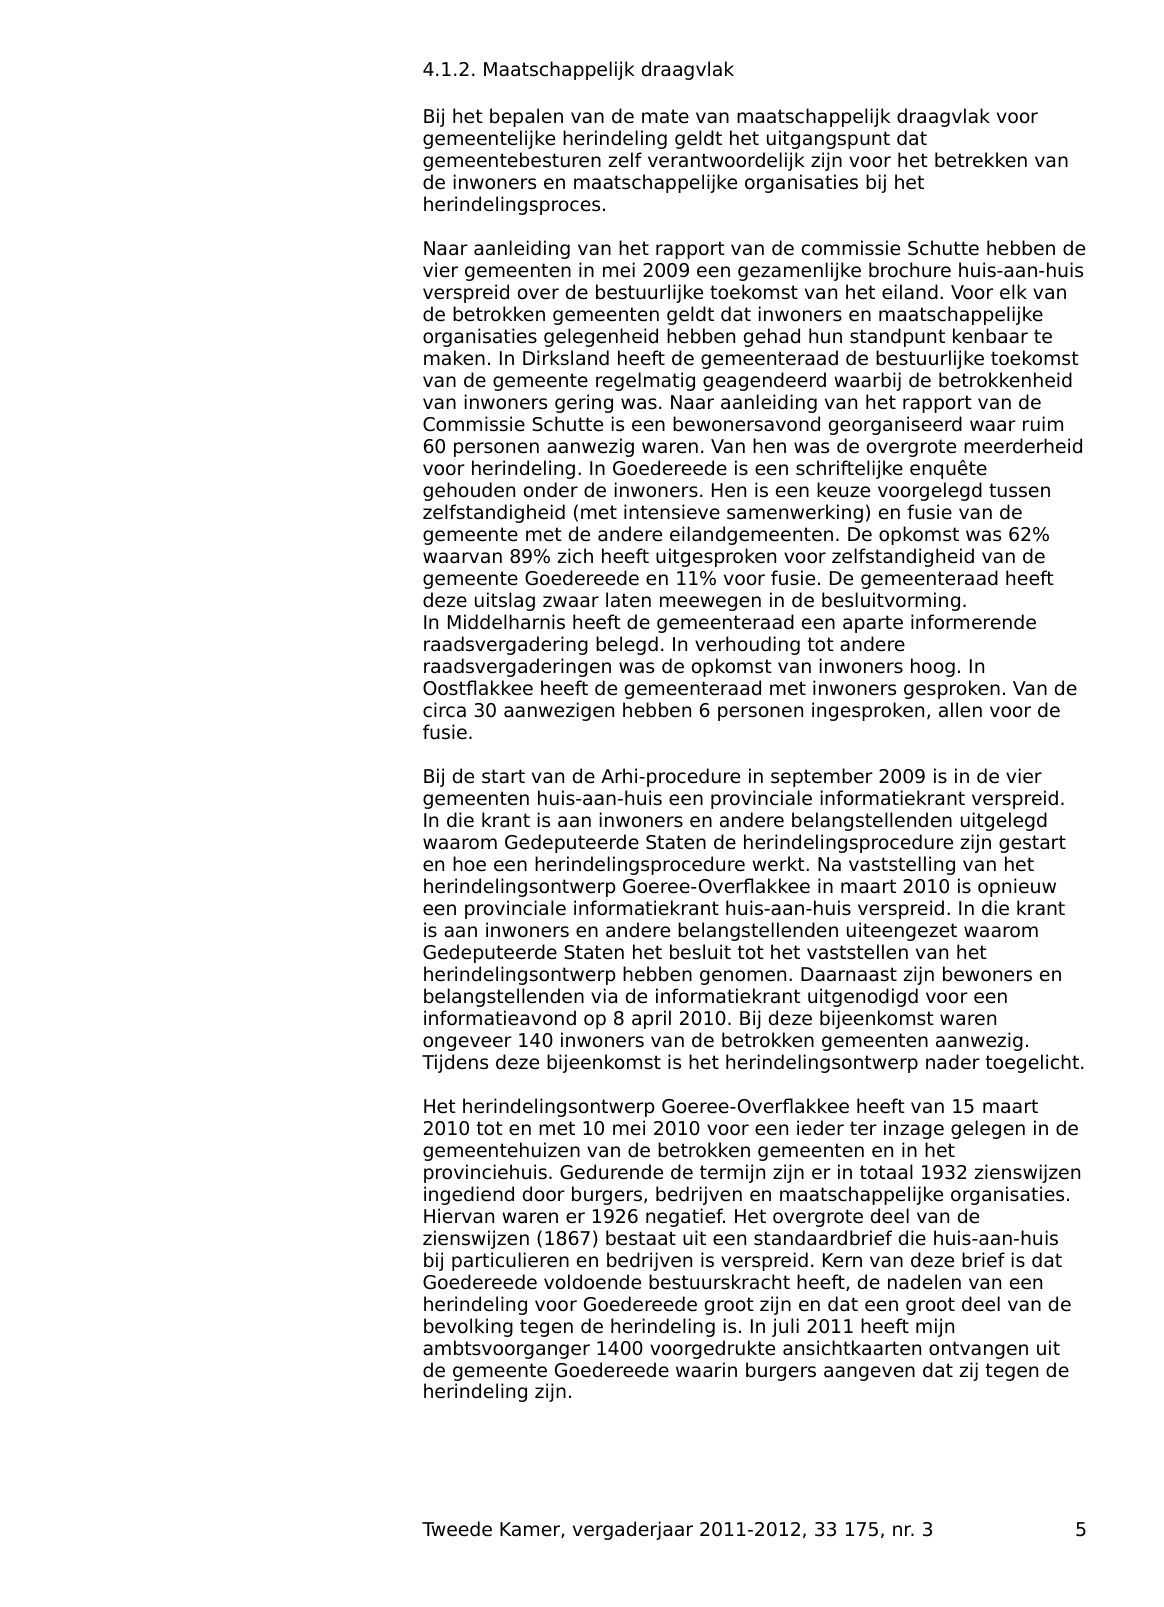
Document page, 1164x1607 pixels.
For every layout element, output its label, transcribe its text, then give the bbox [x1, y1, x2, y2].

subtitle 4.1.2. Maatschappelijk draagvlak [422, 59, 1087, 81]
text Naar aanleiding van het rapport van de commissie Schutte hebben de vier gemeenten in mei 2009 een gezamenlijke brochure huis-aan-huis verspreid over de bestuurlijke toekomst van het eiland. Voor elk van de betrokken gemeenten geldt dat inwoners en maatschappelijke organisaties gelegenheid hebben gehad hun standpunt kenbaar te maken. In Dirksland heeft de gemeenteraad de bestuurlijke toekomst van de gemeente regelmatig geagendeerd waarbij de betrokkenheid van inwoners gering was. Naar aanleiding van het rapport van de Commissie Schutte is een bewonersavond georganiseerd waar ruim 60 personen aanwezig waren. Van hen was de overgrote meerderheid voor herindeling. In Goedereede is een schriftelijke enquête gehouden onder de inwoners. Hen is een keuze voorgelegd tussen zelfstandigheid (met intensieve samenwerking) en fusie van de gemeente met de andere eilandgemeenten. De opkomst was 62% waarvan 89% zich heeft uitgesproken voor zelfstandigheid van de gemeente Goedereede en 11% voor fusie. De gemeenteraad heeft deze uitslag zwaar laten meewegen in de besluitvorming. [422, 238, 1087, 612]
text Het herindelingsontwerp Goeree-Overflakkee heeft van 15 maart 2010 tot en met 10 mei 2010 voor een ieder ter inzage gelegen in de gemeentehuizen van de betrokken gemeenten en in het provinciehuis. Gedurende de termijn zijn er in totaal 1932 zienswijzen ingediend door burgers, bedrijven en maatschappelijke organisaties. Hiervan waren er 1926 negatief. Het overgrote deel van de zienswijzen (1867) bestaat uit een standaardbrief die huis-aan-huis bij particulieren en bedrijven is verspreid. Kern van deze brief is dat Goedereede voldoende bestuurskracht heeft, de nadelen van een herindeling voor Goedereede groot zijn en dat een groot deel van de bevolking tegen de herindeling is. In juli 2011 heeft mijn ambtsvoorganger 1400 voorgedrukte ansichtkaarten ontvangen uit de gemeente Goedereede waarin burgers aangeven dat zij tegen de herindeling zijn. [422, 1096, 1087, 1403]
text Bij het bepalen van de mate van maatschappelijk draagvlak voor gemeentelijke herindeling geldt het uitgangspunt dat gemeentebesturen zelf verantwoordelijk zijn voor het betrekken van de inwoners en maatschappelijke organisaties bij het herindelingsproces. [422, 106, 1087, 216]
text In Middelharnis heeft de gemeenteraad een aparte informerende raadsvergadering belegd. In verhouding tot andere raadsvergaderingen was de opkomst van inwoners hoog. In Oostflakkee heeft de gemeenteraad met inwoners gesproken. Van de circa 30 aanwezigen hebben 6 personen ingesproken, allen voor de fusie. [422, 612, 1087, 744]
text Bij de start van de Arhi-procedure in september 2009 is in de vier gemeenten huis-aan-huis een provinciale informatiekrant verspreid. In die krant is aan inwoners en andere belangstellenden uitgelegd waarom Gedeputeerde Staten de herindelingsprocedure zijn gestart en hoe een herindelingsprocedure werkt. Na vaststelling van het herindelingsontwerp Goeree-Overflakkee in maart 2010 is opnieuw een provinciale informatiekrant huis-aan-huis verspreid. In die krant is aan inwoners en andere belangstellenden uiteengezet waarom Gedeputeerde Staten het besluit tot het vaststellen van het herindelingsontwerp hebben genomen. Daarnaast zijn bewoners en belangstellenden via de informatiekrant uitgenodigd voor een informatieavond op 8 april 2010. Bij deze bijeenkomst waren ongeveer 140 inwoners van de betrokken gemeenten aanwezig. Tijdens deze bijeenkomst is het herindelingsontwerp nader toegelicht. [422, 766, 1087, 1073]
